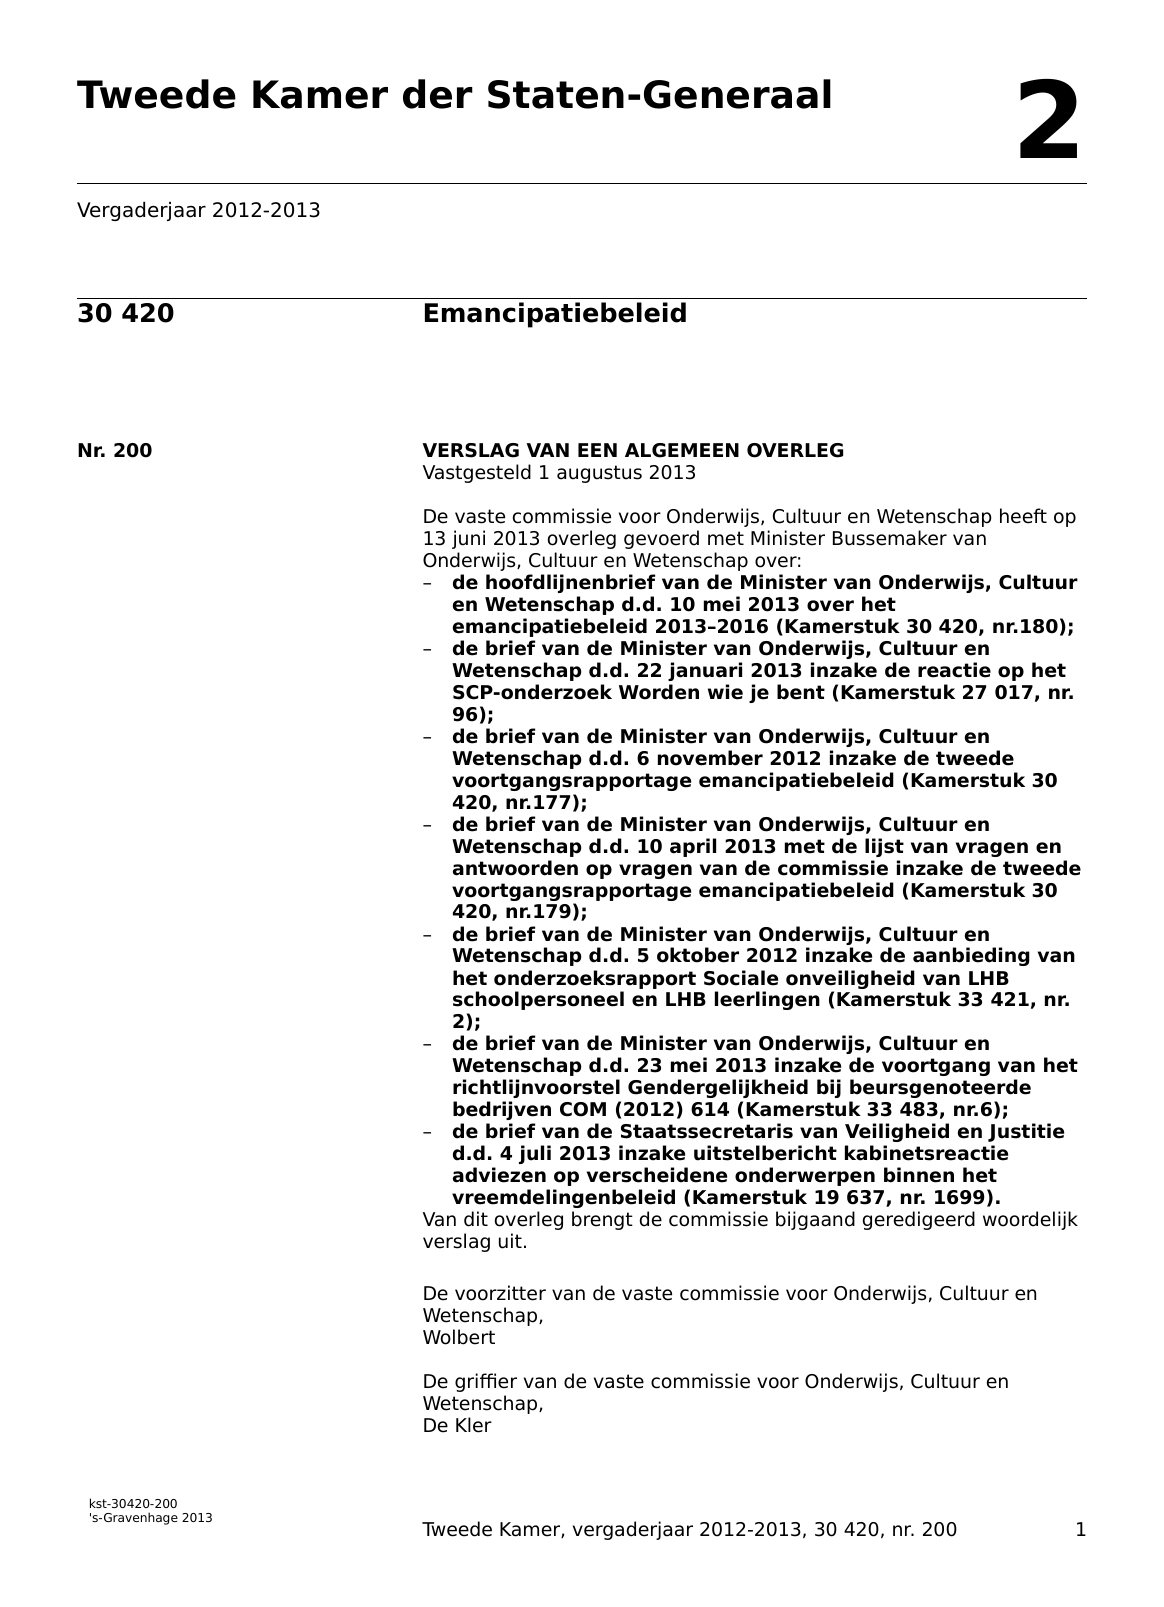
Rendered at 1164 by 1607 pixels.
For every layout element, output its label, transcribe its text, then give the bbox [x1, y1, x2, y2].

table_header 2 [886, 59, 1087, 183]
text kst-30420-200 [88, 1497, 323, 1511]
text Van dit overleg brengt de commissie bijgaand geredigeerd woordelijk verslag uit. [422, 1209, 1087, 1253]
text Vastgesteld 1 augustus 2013 [422, 462, 1087, 484]
text – de brief van de Minister van Onderwijs, Cultuur en Wetenschap d.d. 22 januari 2013 inzake de reactie op het SCP-onderzoek Worden wie je bent (Kamerstuk 27 017, nr. 96); [422, 638, 1087, 726]
text – de brief van de Minister van Onderwijs, Cultuur en Wetenschap d.d. 23 mei 2013 inzake de voortgang van het richtlijnvoorstel Gendergelijkheid bij beursgenoteerde bedrijven COM (2012) 614 (Kamerstuk 33 483, nr.6); [422, 1033, 1087, 1121]
text – de hoofdlijnenbrief van de Minister van Onderwijs, Cultuur en Wetenschap d.d. 10 mei 2013 over het emancipatiebeleid 2013–2016 (Kamerstuk 30 420, nr.180); [422, 572, 1087, 638]
text – de brief van de Staatssecretaris van Veiligheid en Justitie d.d. 4 juli 2013 inzake uitstelbericht kabinetsreactie adviezen op verscheidene onderwerpen binnen het vreemdelingenbeleid (Kamerstuk 19 637, nr. 1699). [422, 1121, 1087, 1209]
text De vaste commissie voor Onderwijs, Cultuur en Wetenschap heeft op 13 juni 2013 overleg gevoerd met Minister Bussemaker van Onderwijs, Cultuur en Wetenschap over: [422, 506, 1087, 572]
text – de brief van de Minister van Onderwijs, Cultuur en Wetenschap d.d. 5 oktober 2012 inzake de aanbieding van het onderzoeksrapport Sociale onveiligheid van LHB schoolpersoneel en LHB leerlingen (Kamerstuk 33 421, nr. 2); [422, 923, 1087, 1033]
text 's-Gravenhage 2013 [88, 1511, 323, 1525]
text De griffier van de vaste commissie voor Onderwijs, Cultuur en Wetenschap, De Kler [422, 1371, 1087, 1437]
subtitle Nr. 200 VERSLAG VAN EEN ALGEMEEN OVERLEG [77, 440, 1087, 462]
table_header Tweede Kamer der Staten-Generaal [77, 59, 886, 183]
subtitle 30 420 Emancipatiebeleid [77, 299, 1087, 329]
text – de brief van de Minister van Onderwijs, Cultuur en Wetenschap d.d. 10 april 2013 met de lijst van vragen en antwoorden op vragen van de commissie inzake de tweede voortgangsrapportage emancipatiebeleid (Kamerstuk 30 420, nr.179); [422, 813, 1087, 923]
table_cell Vergaderjaar 2012-2013 [77, 184, 1087, 298]
text De voorzitter van de vaste commissie voor Onderwijs, Cultuur en Wetenschap, Wolbert [422, 1283, 1087, 1349]
text – de brief van de Minister van Onderwijs, Cultuur en Wetenschap d.d. 6 november 2012 inzake de tweede voortgangsrapportage emancipatiebeleid (Kamerstuk 30 420, nr.177); [422, 726, 1087, 813]
